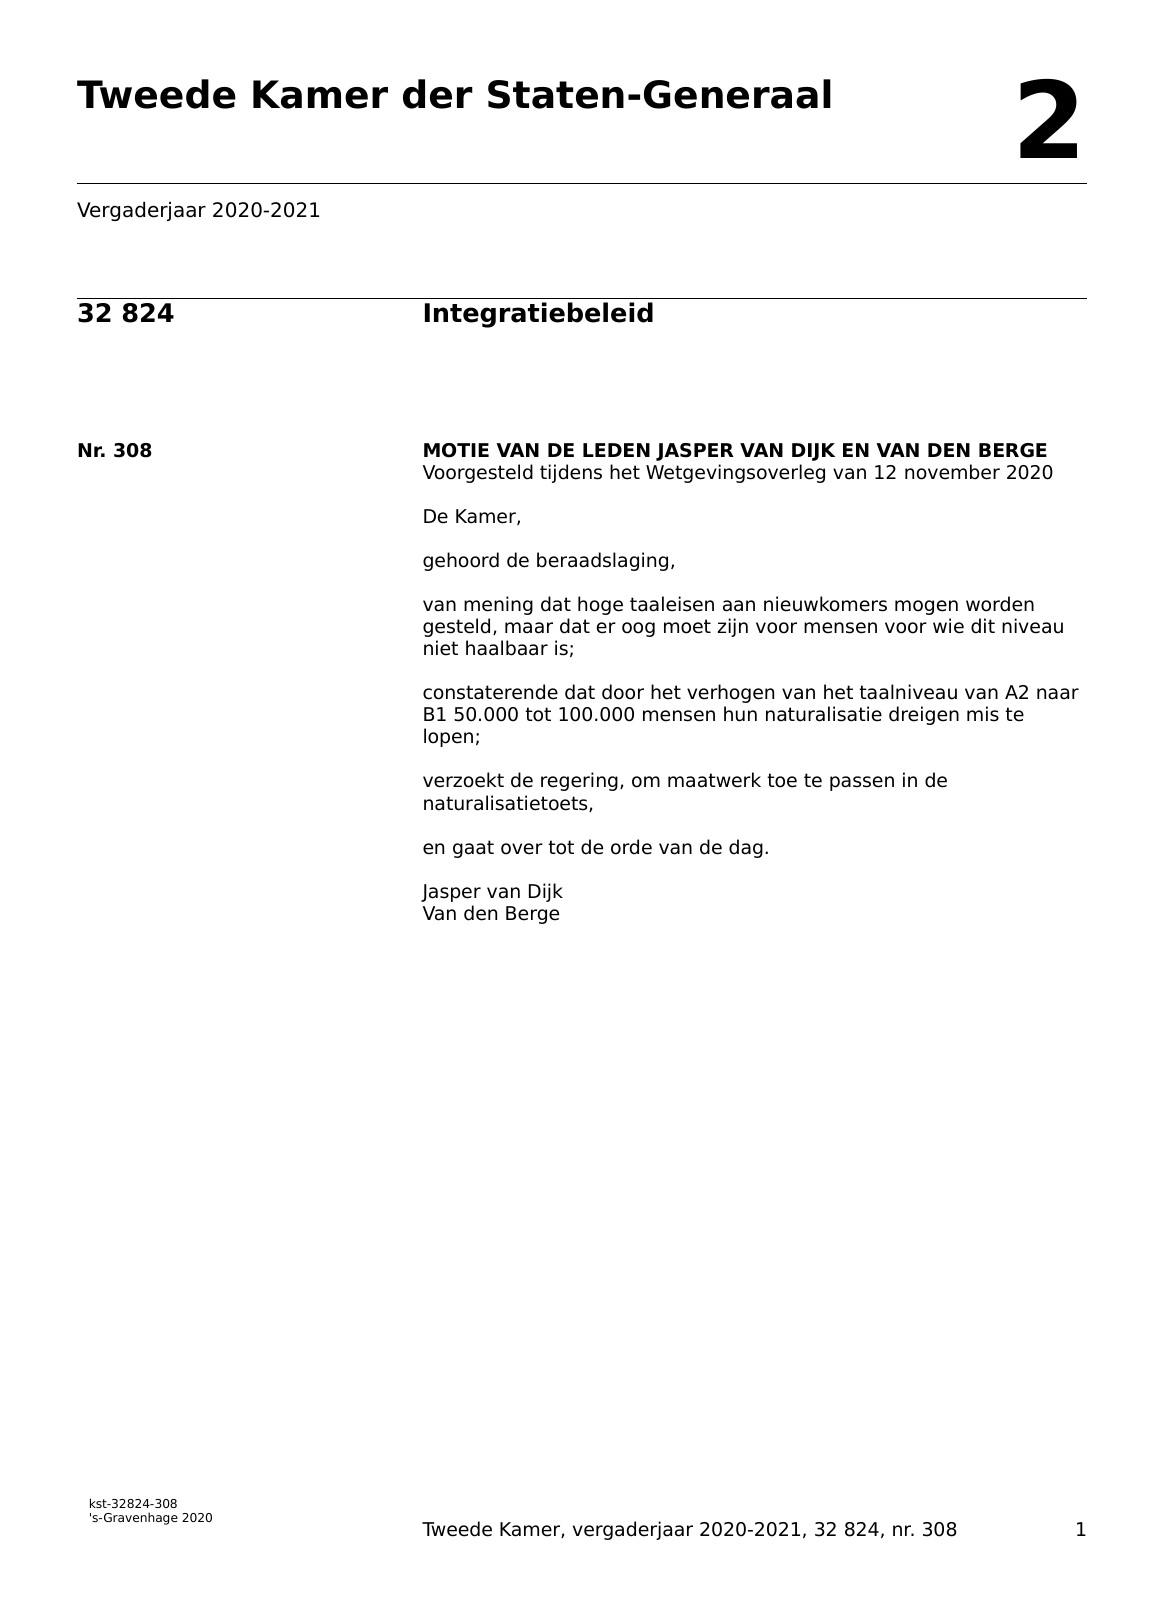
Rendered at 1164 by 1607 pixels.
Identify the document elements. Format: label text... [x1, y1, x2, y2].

text constaterende dat door het verhogen van het taalniveau van A2 naar B1 50.000 tot 100.000 mensen hun naturalisatie dreigen mis te lopen; [422, 682, 1087, 748]
text 's-Gravenhage 2020 [88, 1511, 323, 1525]
text gehoord de beraadslaging, [422, 550, 1087, 572]
text van mening dat hoge taaleisen aan nieuwkomers mogen worden gesteld, maar dat er oog moet zijn voor mensen voor wie dit niveau niet haalbaar is; [422, 594, 1087, 660]
text Van den Berge [422, 903, 1087, 925]
text verzoekt de regering, om maatwerk toe te passen in de naturalisatietoets, [422, 770, 1087, 814]
text en gaat over tot de orde van de dag. [422, 837, 1087, 858]
subtitle 32 824 Integratiebeleid [77, 299, 1087, 329]
table_header 2 [886, 59, 1087, 183]
text De Kamer, [422, 506, 1087, 528]
table_header Tweede Kamer der Staten-Generaal [77, 59, 886, 183]
table_cell Vergaderjaar 2020-2021 [77, 184, 1087, 298]
text Voorgesteld tijdens het Wetgevingsoverleg van 12 november 2020 [422, 462, 1087, 484]
text kst-32824-308 [88, 1497, 323, 1511]
subtitle Nr. 308 MOTIE VAN DE LEDEN JASPER VAN DIJK EN VAN DEN BERGE [77, 440, 1087, 462]
text Jasper van Dijk [422, 881, 1087, 903]
